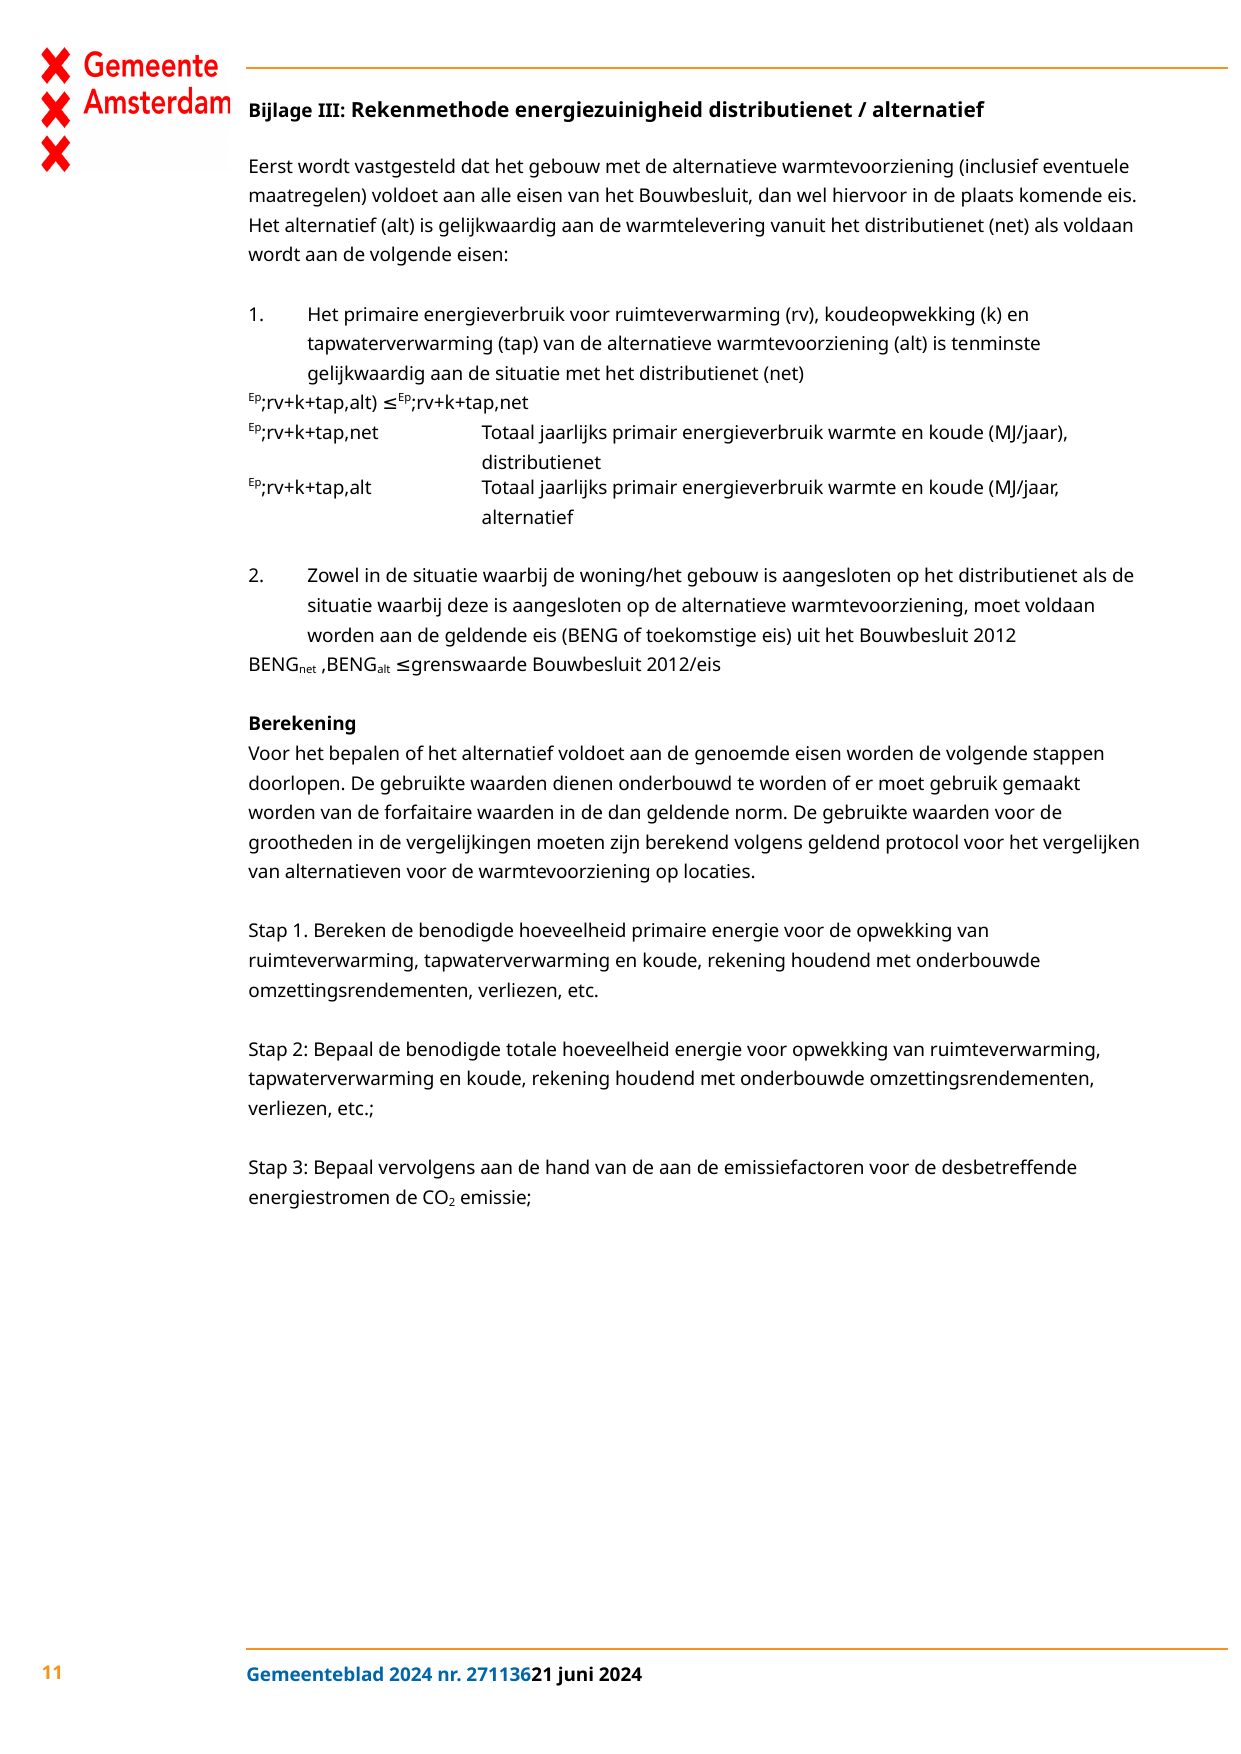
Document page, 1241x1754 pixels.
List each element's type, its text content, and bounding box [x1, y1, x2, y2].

text BENGnet ,BENGalt ≤grenswaarde Bouwbesluit 2012/eis [248, 651, 1152, 677]
text Stap 2: Bepaal de benodigde totale hoeveelheid energie voor opwekking van ruimteverwarming, tapwaterverwarming en koude, rekening houdend met onderbouwde omzettingsrendementen, verliezen, etc.; [248, 1036, 1152, 1121]
table_header Totaal jaarlijks primair energieverbruik warmte en koude (MJ/jaar), distributienet [481, 419, 1152, 474]
text Berekening [248, 711, 1152, 736]
text Eerst wordt vastgesteld dat het gebouw met de alternatieve warmtevoorziening (inclusief eventuele maatregelen) voldoet aan alle eisen van het Bouwbesluit, dan wel hiervoor in de plaats komende eis. Het alternatief (alt) is gelijkwaardig aan de warmtelevering vanuit het distributienet (net) als voldaan wordt aan de volgende eisen: [248, 153, 1152, 267]
text Stap 3: Bepaal vervolgens aan de hand van de aan de emissiefactoren voor de desbetreffende energiestromen de CO2 emissie; [248, 1154, 1152, 1210]
table_cell Ep;rv+k+tap,alt [248, 475, 481, 530]
text Voor het bepalen of het alternatief voldoet aan de genoemde eisen worden de volgende stappen doorlopen. De gebruikte waarden dienen onderbouwd te worden of er moet gebruik gemaakt worden van de forfaitaire waarden in de dan geldende norm. De gebruikte waarden voor de grootheden in de vergelijkingen moeten zijn berekend volgens geldend protocol voor het vergelijken van alternatieven voor de warmtevoorziening op locaties. [248, 740, 1152, 884]
list Het primaire energieverbruik voor ruimteverwarming (rv), koudeopwekking (k) en tapwaterverwarming (tap) van de alternatieve warmtevoorziening (alt) is tenminste gelijkwaardig aan de situatie met het distributienet (net) [248, 301, 1152, 386]
text Stap 1. Bereken de benodigde hoeveelheid primaire energie voor de opwekking van ruimteverwarming, tapwaterverwarming en koude, rekening houdend met onderbouwde omzettingsrendementen, verliezen, etc. [248, 918, 1152, 1003]
list Zowel in de situatie waarbij de woning/het gebouw is aangesloten op het distributienet als de situatie waarbij deze is aangesloten op de alternatieve warmtevoorziening, moet voldaan worden aan de geldende eis (BENG of toekomstige eis) uit het Bouwbesluit 2012 [248, 563, 1152, 648]
table_header Ep;rv+k+tap,net [248, 419, 481, 474]
text Ep;rv+k+tap,alt) ≤Ep;rv+k+tap,net [248, 389, 1152, 415]
picture [41, 47, 231, 172]
text Bijlage III: Rekenmethode energiezuinigheid distributienet / alternatief [248, 95, 1152, 123]
table_cell Totaal jaarlijks primair energieverbruik warmte en koude (MJ/jaar, alternatief [481, 475, 1152, 530]
